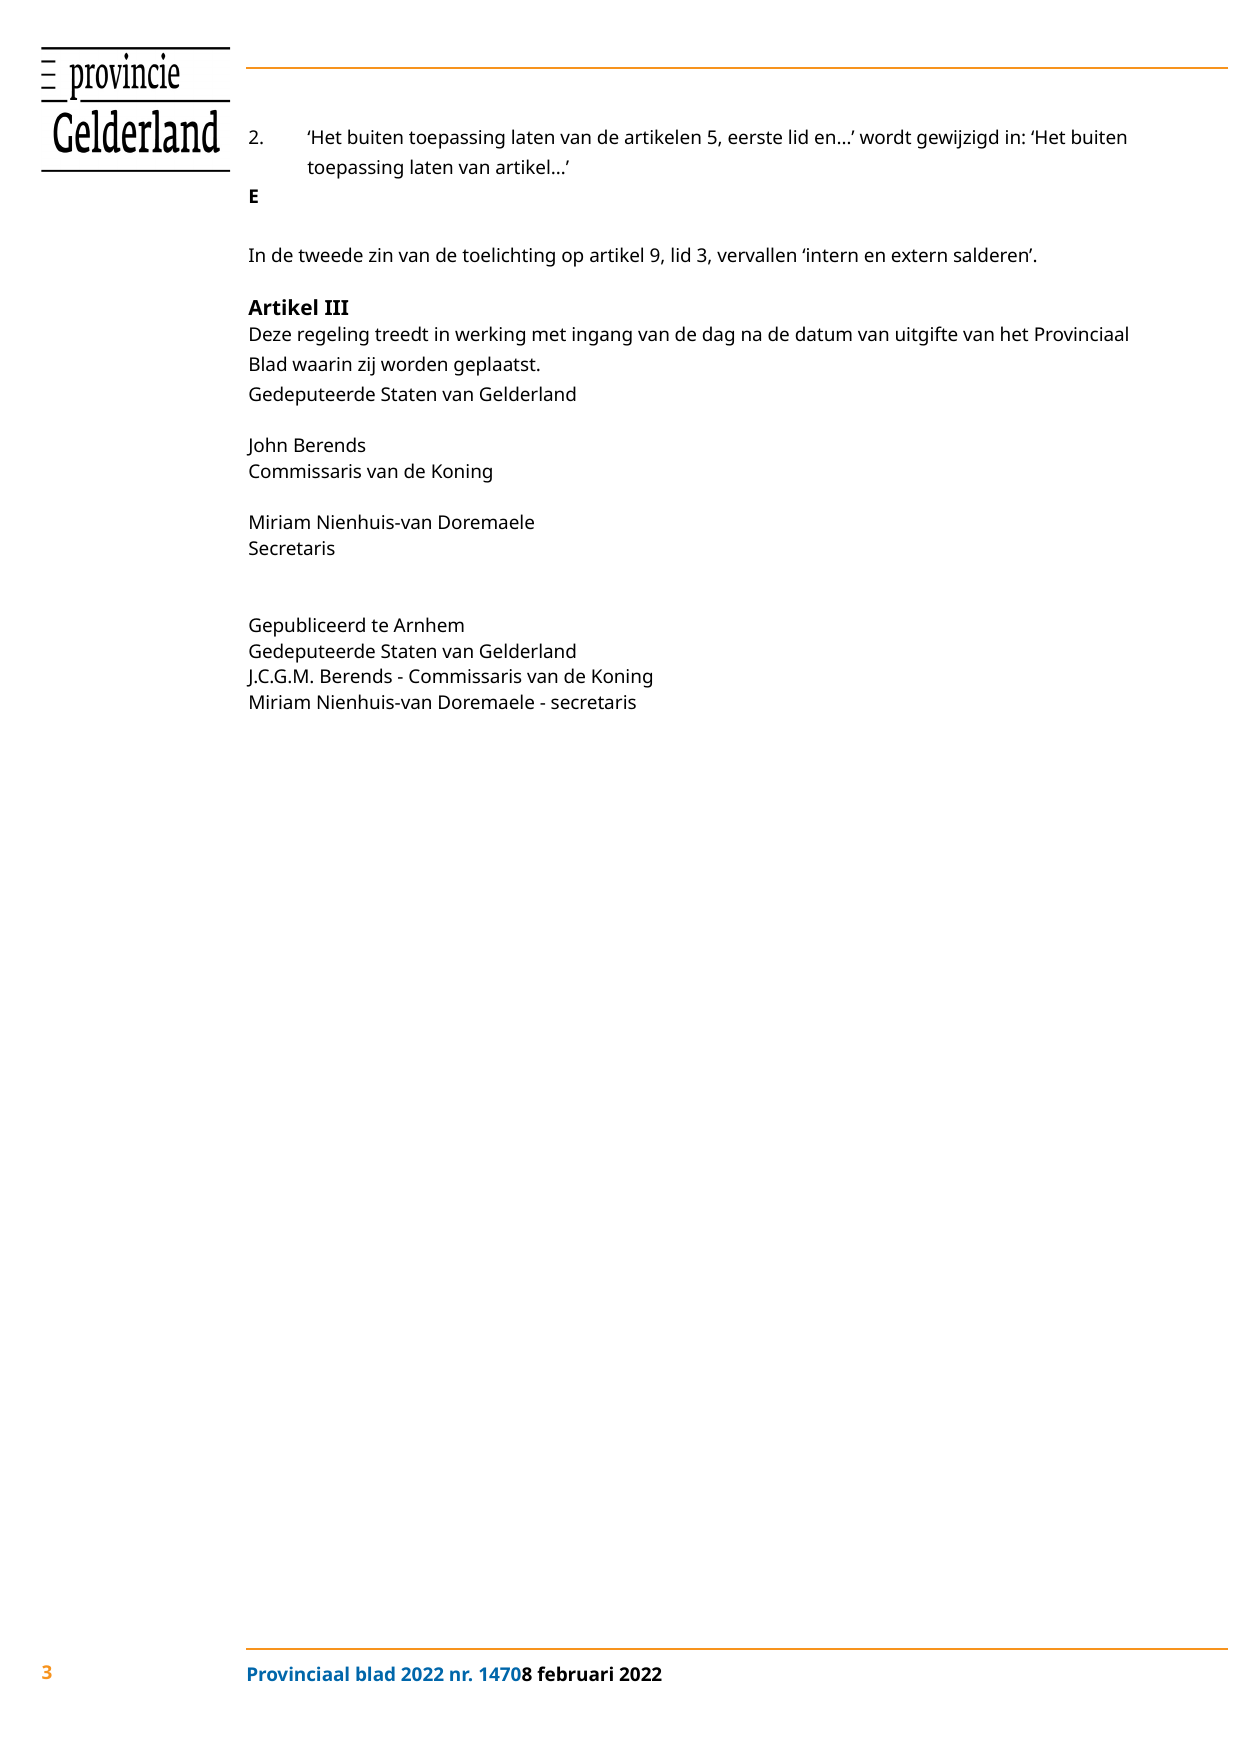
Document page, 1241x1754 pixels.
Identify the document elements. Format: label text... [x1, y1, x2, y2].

list ‘Het buiten toepassing laten van de artikelen 5, eerste lid en…’ wordt gewijzigd in: ‘Het buiten toepassing laten van artikel…’ [248, 124, 1152, 180]
text Gedeputeerde Staten van Gelderland [248, 638, 1152, 664]
text Artikel III [248, 293, 1152, 322]
text John Berends [248, 432, 1152, 458]
text Secretaris [248, 535, 1152, 561]
text Miriam Nienhuis-van Doremaele [248, 509, 1152, 535]
text Deze regeling treedt in werking met ingang van de dag na de datum van uitgifte van het Provinciaal Blad waarin zij worden geplaatst. [248, 322, 1152, 377]
text Gedeputeerde Staten van Gelderland [248, 381, 1152, 406]
text Gepubliceerd te Arnhem [248, 612, 1152, 638]
text J.C.G.M. Berends - Commissaris van de Koning [248, 664, 1152, 689]
picture [41, 47, 231, 172]
text In de tweede zin van de toelichting op artikel 9, lid 3, vervallen ‘intern en extern salderen’. [248, 243, 1152, 268]
text E [248, 183, 1152, 209]
text Commissaris van de Koning [248, 458, 1152, 484]
text Miriam Nienhuis-van Doremaele - secretaris [248, 689, 1152, 715]
